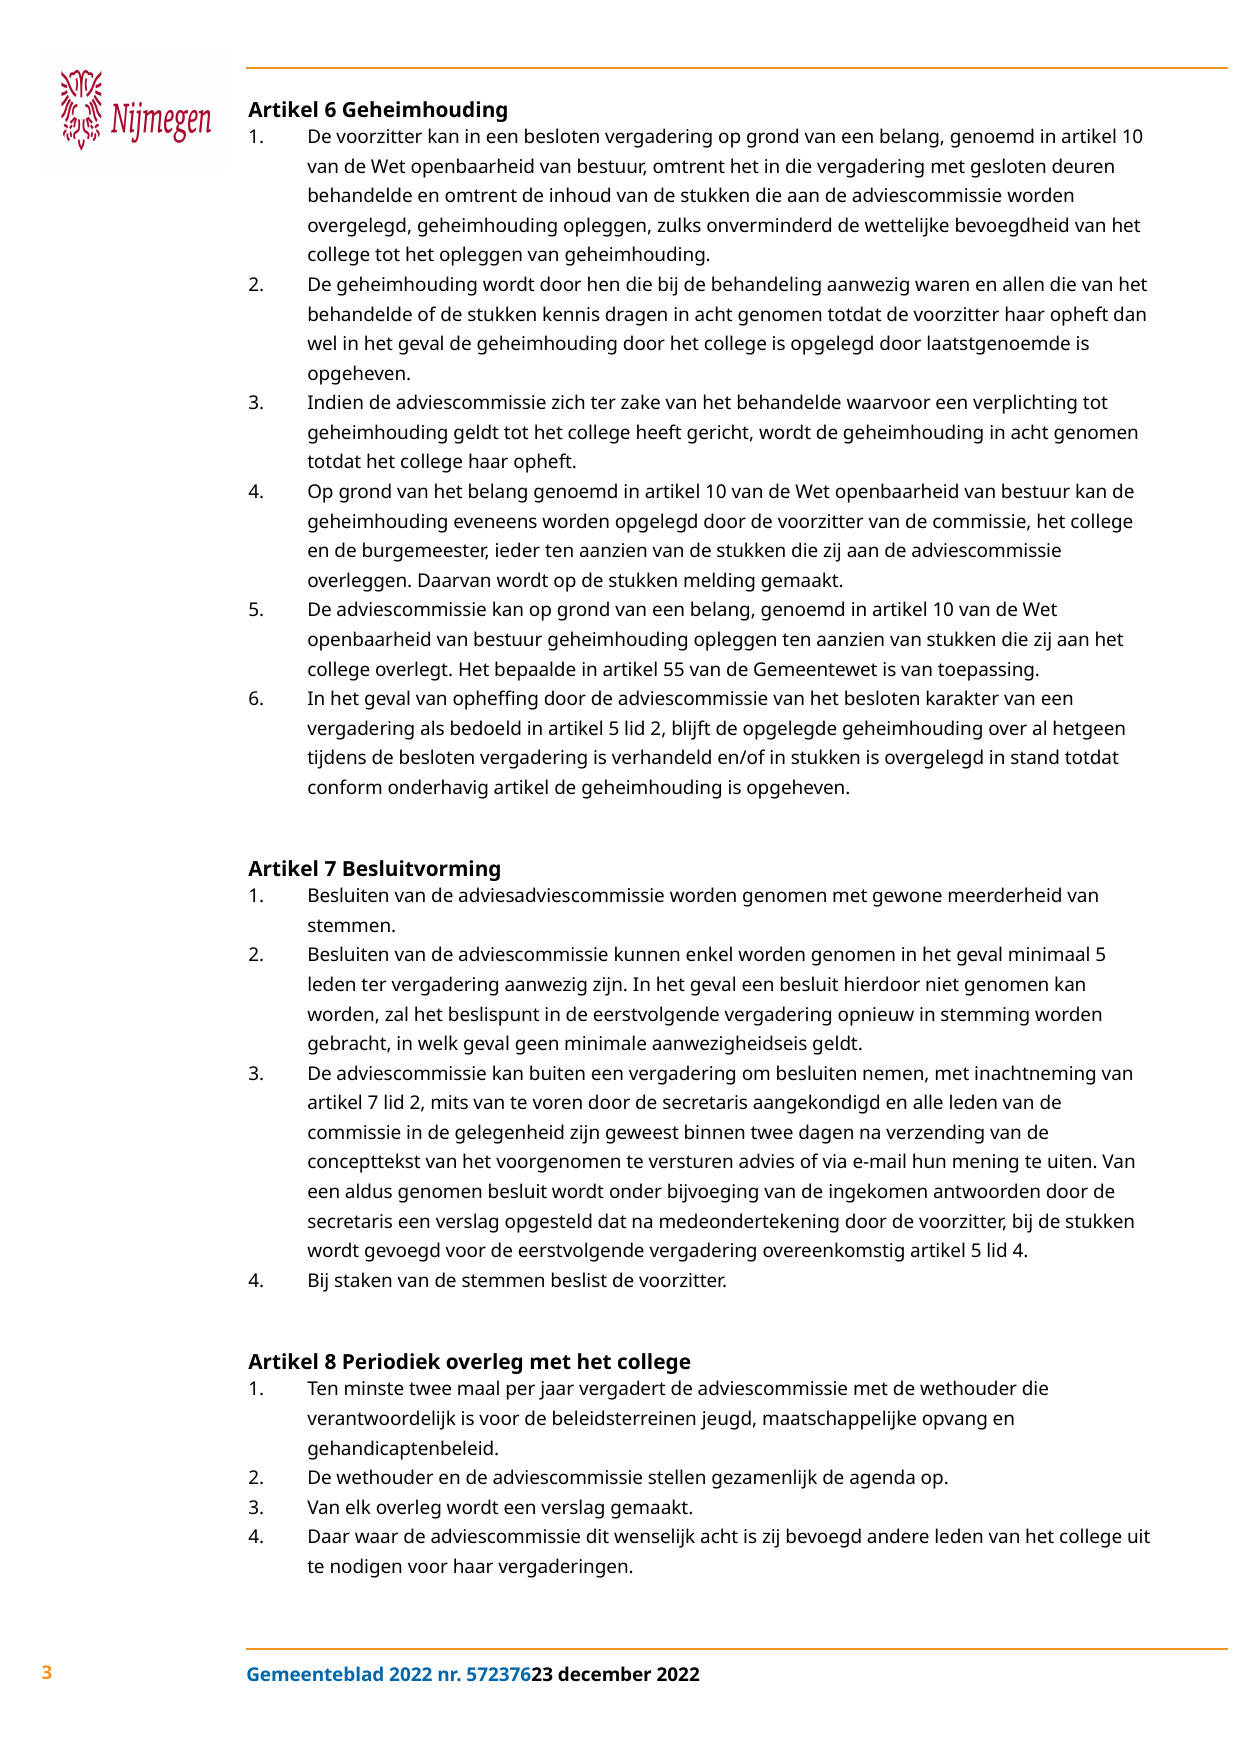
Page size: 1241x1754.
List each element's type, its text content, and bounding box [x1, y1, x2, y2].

list Indien de adviescommissie zich ter zake van het behandelde waarvoor een verplichting tot geheimhouding geldt tot het college heeft gericht, wordt de geheimhouding in acht genomen totdat het college haar opheft. [248, 389, 1152, 474]
list De geheimhouding wordt door hen die bij de behandeling aanwezig waren en allen die van het behandelde of de stukken kennis dragen in acht genomen totdat de voorzitter haar opheft dan wel in het geval de geheimhouding door het college is opgelegd door laatstgenoemde is opgeheven. [248, 271, 1152, 386]
list Ten minste twee maal per jaar vergadert de adviescommissie met de wethouder die verantwoordelijk is voor de beleidsterreinen jeugd, maatschappelijke opvang en gehandicaptenbeleid. [248, 1376, 1152, 1460]
list In het geval van opheffing door de adviescommissie van het besloten karakter van een vergadering als bedoeld in artikel 5 lid 2, blijft de opgelegde geheimhouding over al hetgeen tijdens de besloten vergadering is verhandeld en/of in stukken is overgelegd in stand totdat conform onderhavig artikel de geheimhouding is opgeheven. [248, 685, 1152, 800]
list Bij staken van de stemmen beslist de voorzitter. [248, 1267, 1152, 1293]
list De wethouder en de adviescommissie stellen gezamenlijk de agenda op. [248, 1464, 1152, 1490]
list De voorzitter kan in een besloten vergadering op grond van een belang, genoemd in artikel 10 van de Wet openbaarheid van bestuur, omtrent het in die vergadering met gesloten deuren behandelde en omtrent de inhoud van de stukken die aan de adviescommissie worden overgelegd, geheimhouding opleggen, zulks onverminderd de wettelijke bevoegdheid van het college tot het opleggen van geheimhouding. [248, 123, 1152, 267]
list De adviescommissie kan op grond van een belang, genoemd in artikel 10 van de Wet openbaarheid van bestuur geheimhouding opleggen ten aanzien van stukken die zij aan het college overlegt. Het bepaalde in artikel 55 van de Gemeentewet is van toepassing. [248, 597, 1152, 681]
picture [41, 47, 231, 172]
list Op grond van het belang genoemd in artikel 10 van de Wet openbaarheid van bestuur kan de geheimhouding eveneens worden opgelegd door de voorzitter van de commissie, het college en de burgemeester, ieder ten aanzien van de stukken die zij aan de adviescommissie overleggen. Daarvan wordt op de stukken melding gemaakt. [248, 478, 1152, 593]
text Artikel 8 Periodiek overleg met het college [248, 1347, 1152, 1376]
list Daar waar de adviescommissie dit wenselijk acht is zij bevoegd andere leden van het college uit te nodigen voor haar vergaderingen. [248, 1523, 1152, 1579]
list Van elk overleg wordt een verslag gemaakt. [248, 1494, 1152, 1519]
text Artikel 6 Geheimhouding [248, 95, 1152, 123]
text Artikel 7 Besluitvorming [248, 854, 1152, 882]
list De adviescommissie kan buiten een vergadering om besluiten nemen, met inachtneming van artikel 7 lid 2, mits van te voren door de secretaris aangekondigd en alle leden van de commissie in de gelegenheid zijn geweest binnen twee dagen na verzending van de concepttekst van het voorgenomen te versturen advies of via e-mail hun mening te uiten. Van een aldus genomen besluit wordt onder bijvoeging van de ingekomen antwoorden door de secretaris een verslag opgesteld dat na medeondertekening door de voorzitter, bij de stukken wordt gevoegd voor de eerstvolgende vergadering overeenkomstig artikel 5 lid 4. [248, 1060, 1152, 1263]
list Besluiten van de adviesadviescommissie worden genomen met gewone meerderheid van stemmen. [248, 882, 1152, 938]
list Besluiten van de adviescommissie kunnen enkel worden genomen in het geval minimaal 5 leden ter vergadering aanwezig zijn. In het geval een besluit hierdoor niet genomen kan worden, zal het beslispunt in de eerstvolgende vergadering opnieuw in stemming worden gebracht, in welk geval geen minimale aanwezigheidseis geldt. [248, 942, 1152, 1056]
